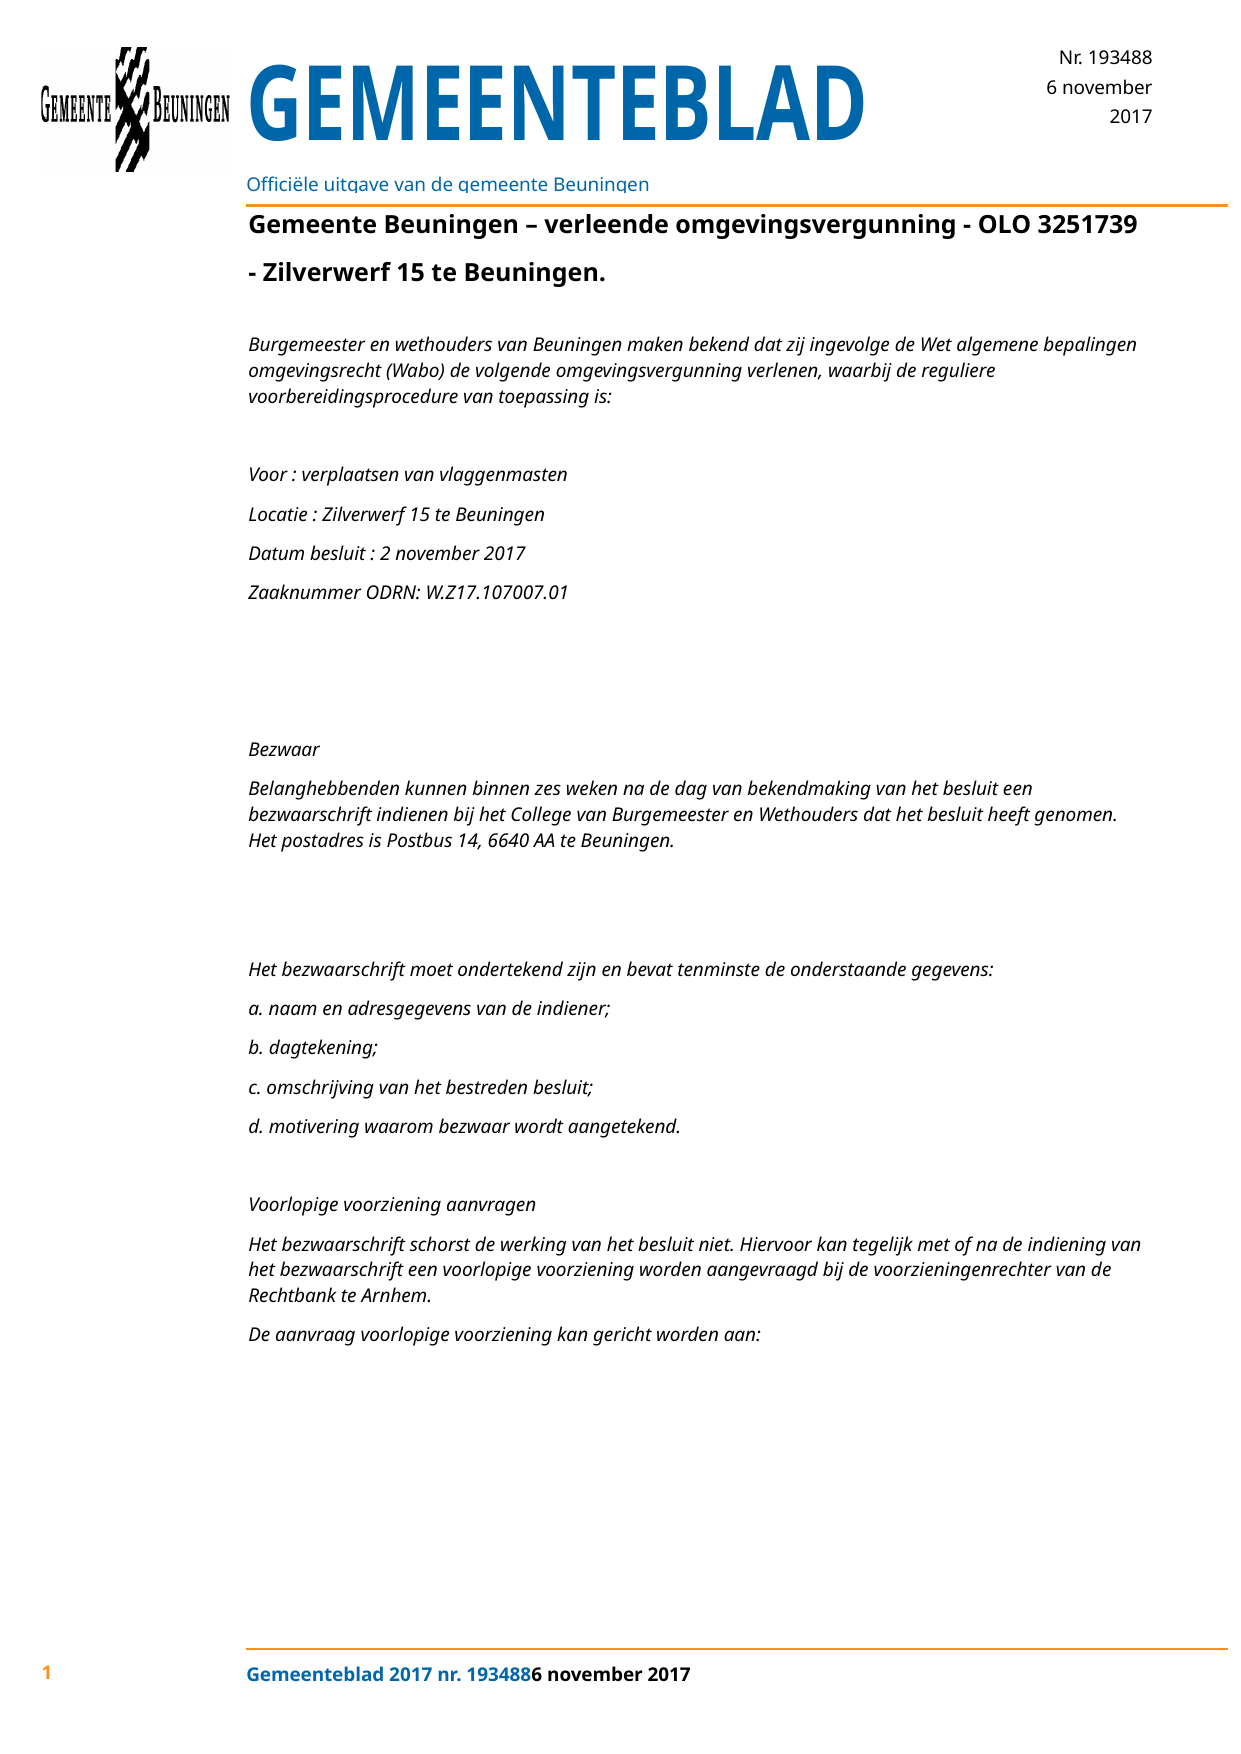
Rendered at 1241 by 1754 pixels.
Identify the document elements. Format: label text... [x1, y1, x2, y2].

text Het bezwaarschrift schorst de werking van het besluit niet. Hiervoor kan tegelijk met of na de indiening van het bezwaarschrift een voorlopige voorziening worden aangevraagd bij de voorzieningenrechter van de Rechtbank te Arnhem. [248, 1231, 1152, 1308]
text c. omschrijving van het bestreden besluit; [248, 1074, 1152, 1099]
text Bezwaar [248, 736, 1152, 762]
text a. naam en adresgegevens van de indiener; [248, 995, 1152, 1021]
text Het bezwaarschrift moet ondertekend zijn en bevat tenminste de onderstaande gegevens: [248, 956, 1152, 982]
text Gemeente Beuningen – verleende omgevingsvergunning - OLO 3251739 - Zilverwerf 15 te Beuningen. [248, 207, 1152, 288]
text Burgemeester en wethouders van Beuningen maken bekend dat zij ingevolge de Wet algemene bepalingen omgevingsrecht (Wabo) de volgende omgevingsvergunning verlenen, waarbij de reguliere voorbereidingsprocedure van toepassing is: [248, 331, 1152, 409]
text Voor : verplaatsen van vlaggenmasten [248, 461, 1152, 487]
text Zaaknummer ODRN: W.Z17.107007.01 [248, 579, 1152, 605]
picture [41, 47, 231, 172]
text Voorlopige voorziening aanvragen [248, 1192, 1152, 1217]
text d. motivering waarom bezwaar wordt aangetekend. [248, 1113, 1152, 1139]
text Locatie : Zilverwerf 15 te Beuningen [248, 501, 1152, 526]
text b. dagtekening; [248, 1034, 1152, 1060]
text De aanvraag voorlopige voorziening kan gericht worden aan: [248, 1322, 1152, 1347]
text Datum besluit : 2 november 2017 [248, 540, 1152, 566]
text Belanghebbenden kunnen binnen zes weken na de dag van bekendmaking van het besluit een bezwaarschrift indienen bij het College van Burgemeester en Wethouders dat het besluit heeft genomen. Het postadres is Postbus 14, 6640 AA te Beuningen. [248, 776, 1152, 853]
